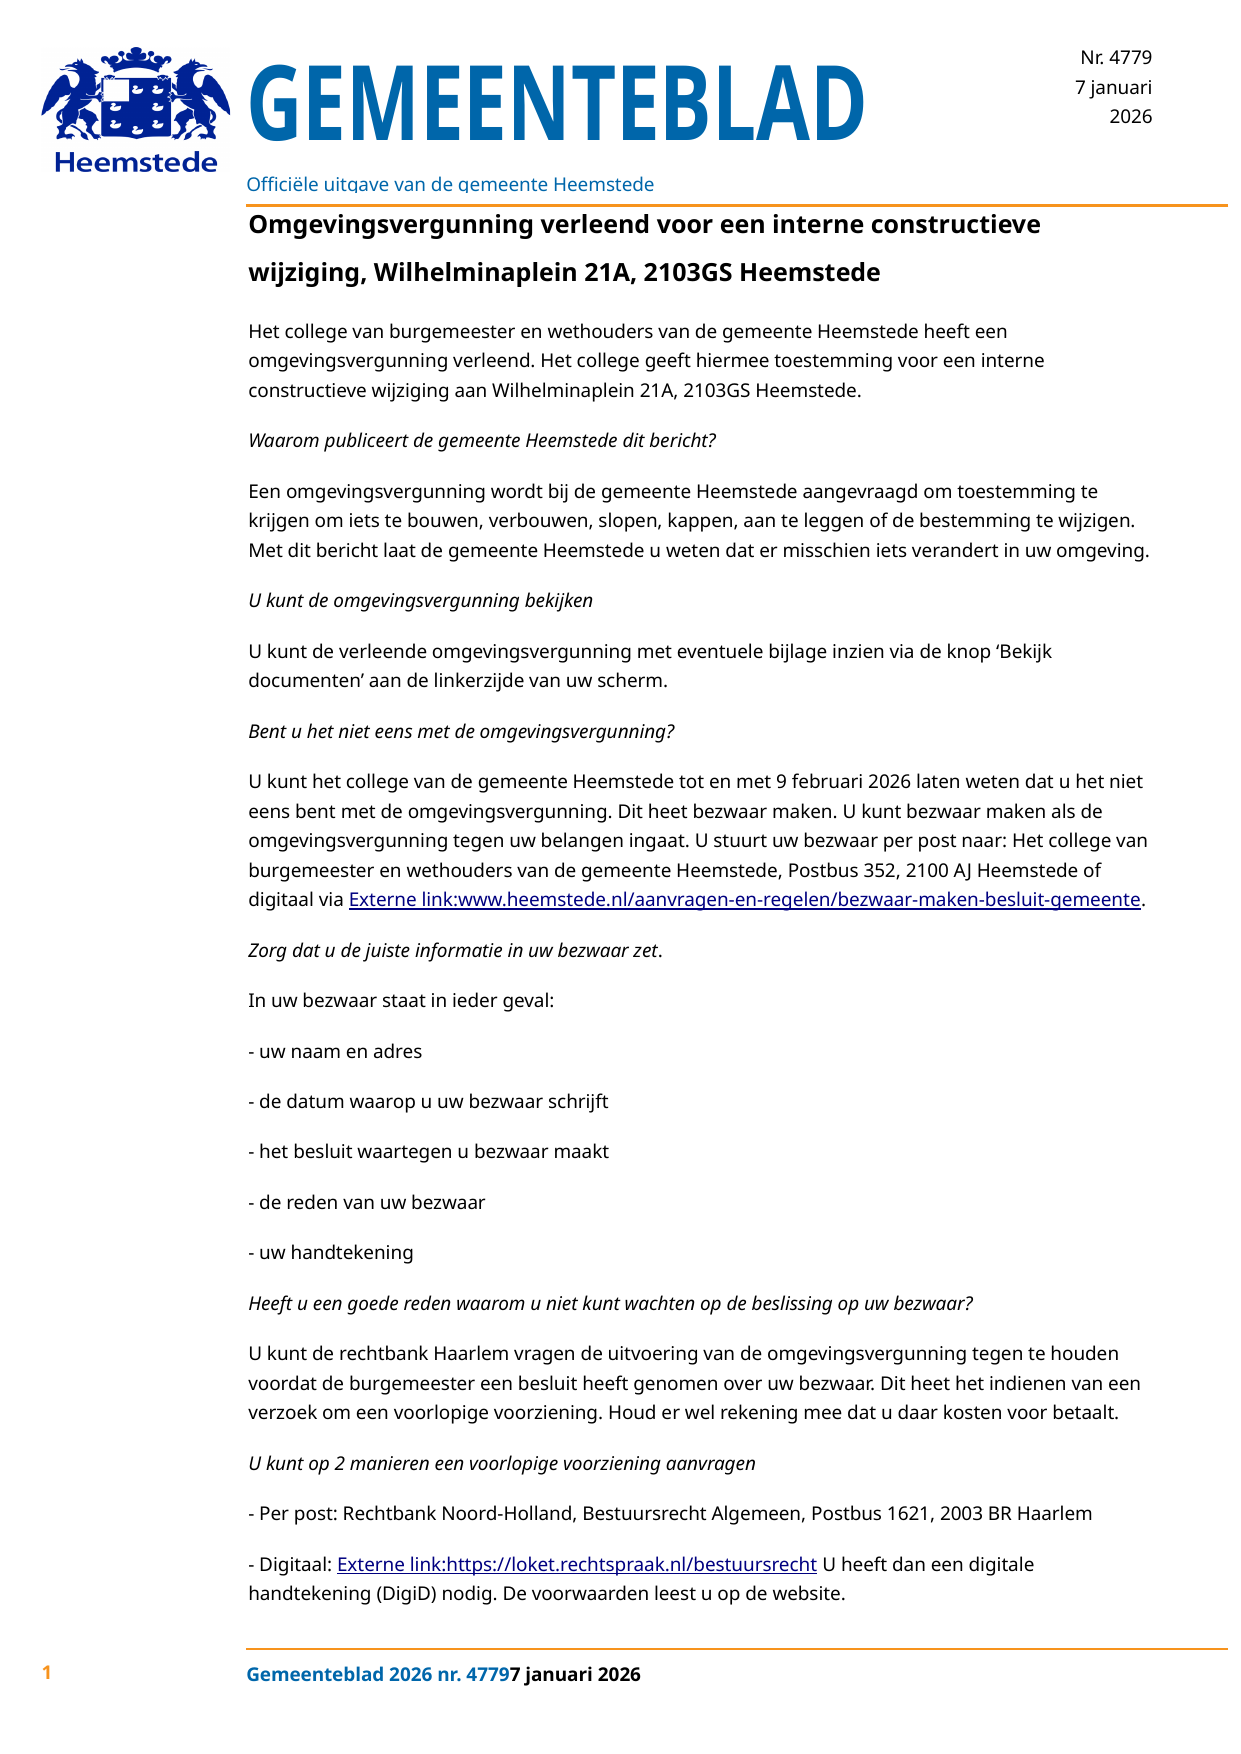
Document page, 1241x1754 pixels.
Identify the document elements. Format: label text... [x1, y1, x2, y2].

text Het college van burgemeester en wethouders van de gemeente Heemstede heeft een omgevingsvergunning verleend. Het college geeft hiermee toestemming voor een interne constructieve wijziging aan Wilhelminaplein 21A, 2103GS Heemstede. [248, 318, 1152, 403]
text Zorg dat u de juiste informatie in uw bezwaar zet. [248, 937, 1152, 963]
text - uw naam en adres [248, 1038, 1152, 1064]
text - uw handtekening [248, 1239, 1152, 1265]
text U kunt het college van de gemeente Heemstede tot en met 9 februari 2026 laten weten dat u het niet eens bent met de omgevingsvergunning. Dit heet bezwaar maken. U kunt bezwaar maken als de omgevingsvergunning tegen uw belangen ingaat. U stuurt uw bezwaar per post naar: Het college van burgemeester en wethouders van de gemeente Heemstede, Postbus 352, 2100 AJ Heemstede of digitaal via Externe link:www.heemstede.nl/aanvragen-en-regelen/bezwaar-maken-besluit-gemeente. [248, 768, 1152, 912]
text Waarom publiceert de gemeente Heemstede dit bericht? [248, 427, 1152, 453]
text Heeft u een goede reden waarom u niet kunt wachten op de beslissing op uw bezwaar? [248, 1290, 1152, 1316]
picture [41, 47, 231, 172]
text Een omgevingsvergunning wordt bij de gemeente Heemstede aangevraagd om toestemming te krijgen om iets te bouwen, verbouwen, slopen, kappen, aan te leggen of de bestemming te wijzigen. Met dit bericht laat de gemeente Heemstede u weten dat er misschien iets verandert in uw omgeving. [248, 478, 1152, 563]
text - de datum waarop u uw bezwaar schrijft [248, 1088, 1152, 1114]
text Omgevingsvergunning verleend voor een interne constructieve wijziging, Wilhelminaplein 21A, 2103GS Heemstede [248, 207, 1152, 288]
text Bent u het niet eens met de omgevingsvergunning? [248, 718, 1152, 744]
text U kunt de omgevingsvergunning bekijken [248, 587, 1152, 613]
text - Per post: Rechtbank Noord-Holland, Bestuursrecht Algemeen, Postbus 1621, 2003 BR Haarlem [248, 1500, 1152, 1526]
text - het besluit waartegen u bezwaar maakt [248, 1139, 1152, 1164]
text U kunt de verleende omgevingsvergunning met eventuele bijlage inzien via de knop ‘Bekijk documenten’ aan de linkerzijde van uw scherm. [248, 638, 1152, 693]
text In uw bezwaar staat in ieder geval: [248, 987, 1152, 1013]
text - Digitaal: Externe link:https://loket.rechtspraak.nl/bestuursrecht U heeft dan een digitale handtekening (DigiD) nodig. De voorwaarden leest u op de website. [248, 1551, 1152, 1606]
text - de reden van uw bezwaar [248, 1189, 1152, 1215]
text U kunt de rechtbank Haarlem vragen de uitvoering van de omgevingsvergunning tegen te houden voordat de burgemeester een besluit heeft genomen over uw bezwaar. Dit heet het indienen van een verzoek om een voorlopige voorziening. Houd er wel rekening mee dat u daar kosten voor betaalt. [248, 1340, 1152, 1425]
text U kunt op 2 manieren een voorlopige voorziening aanvragen [248, 1450, 1152, 1476]
